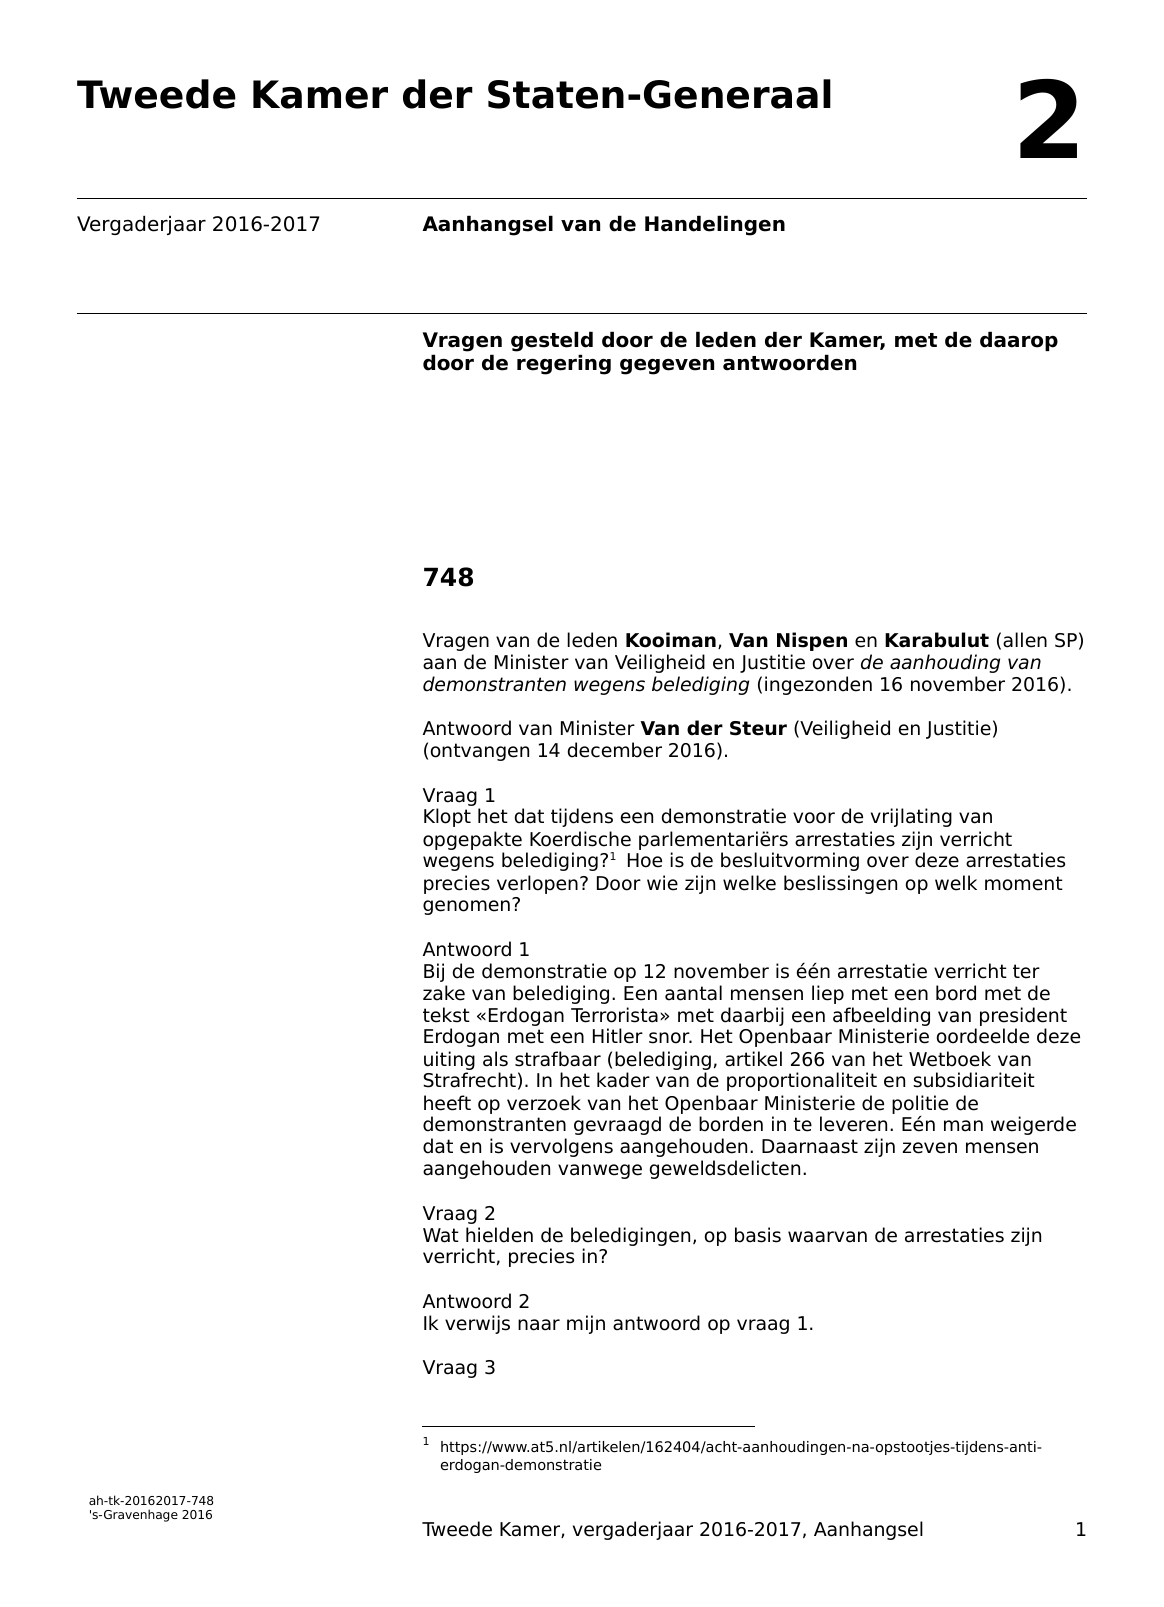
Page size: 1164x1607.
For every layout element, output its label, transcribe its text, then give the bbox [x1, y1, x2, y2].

text https://www.at5.nl/artikelen/162404/acht-aanhoudingen-na-opstootjes-tijdens-anti-erdogan-demonstratie [422, 1435, 1087, 1474]
text Antwoord 2 [422, 1291, 1087, 1313]
text Bij de demonstratie op 12 november is één arrestatie verricht ter zake van belediging. Een aantal mensen liep met een bord met de tekst «Erdogan Terrorista» met daarbij een afbeelding van president Erdogan met een Hitler snor. Het Openbaar Ministerie oordeelde deze uiting als strafbaar (belediging, artikel 266 van het Wetboek van Strafrecht). In het kader van de proportionaliteit en subsidiariteit heeft op verzoek van het Openbaar Ministerie de politie de demonstranten gevraagd de borden in te leveren. Eén man weigerde dat en is vervolgens aangehouden. Daarnaast zijn zeven mensen aangehouden vanwege geweldsdelicten. [422, 961, 1087, 1180]
table_header Tweede Kamer der Staten-Generaal [77, 59, 886, 198]
table_cell [77, 314, 422, 375]
text 's-Gravenhage 2016 [88, 1508, 323, 1522]
text ah-tk-20162017-748 [88, 1494, 323, 1508]
table_cell Aanhangsel van de Handelingen [422, 199, 1087, 313]
text Vraag 2 [422, 1202, 1087, 1224]
text Antwoord 1 [422, 938, 1087, 961]
text Vraag 1 [422, 784, 1087, 806]
text Vraag 3 [422, 1357, 1087, 1379]
table_cell Vragen gesteld door de leden der Kamer, met de daarop door de regering gegeven antwoorden [422, 314, 1087, 375]
text Wat hielden de beledigingen, op basis waarvan de arrestaties zijn verricht, precies in? [422, 1224, 1087, 1268]
text Antwoord van Minister Van der Steur (Veiligheid en Justitie) (ontvangen 14 december 2016). [422, 718, 1087, 762]
text Vragen van de leden Kooiman, Van Nispen en Karabulut (allen SP) aan de Minister van Veiligheid en Justitie over de aanhouding van demonstranten wegens belediging (ingezonden 16 november 2016). [422, 630, 1087, 696]
text Klopt het dat tijdens een demonstratie voor de vrijlating van opgepakte Koerdische parlementariërs arrestaties zijn verricht wegens belediging? Hoe is de besluitvorming over deze arrestaties precies verlopen? Door wie zijn welke beslissingen op welk moment genomen? [422, 806, 1087, 916]
text Ik verwijs naar mijn antwoord op vraag 1. [422, 1313, 1087, 1334]
table_cell Vergaderjaar 2016-2017 [77, 199, 422, 313]
text 748 [422, 563, 1087, 592]
table_header 2 [886, 59, 1087, 198]
